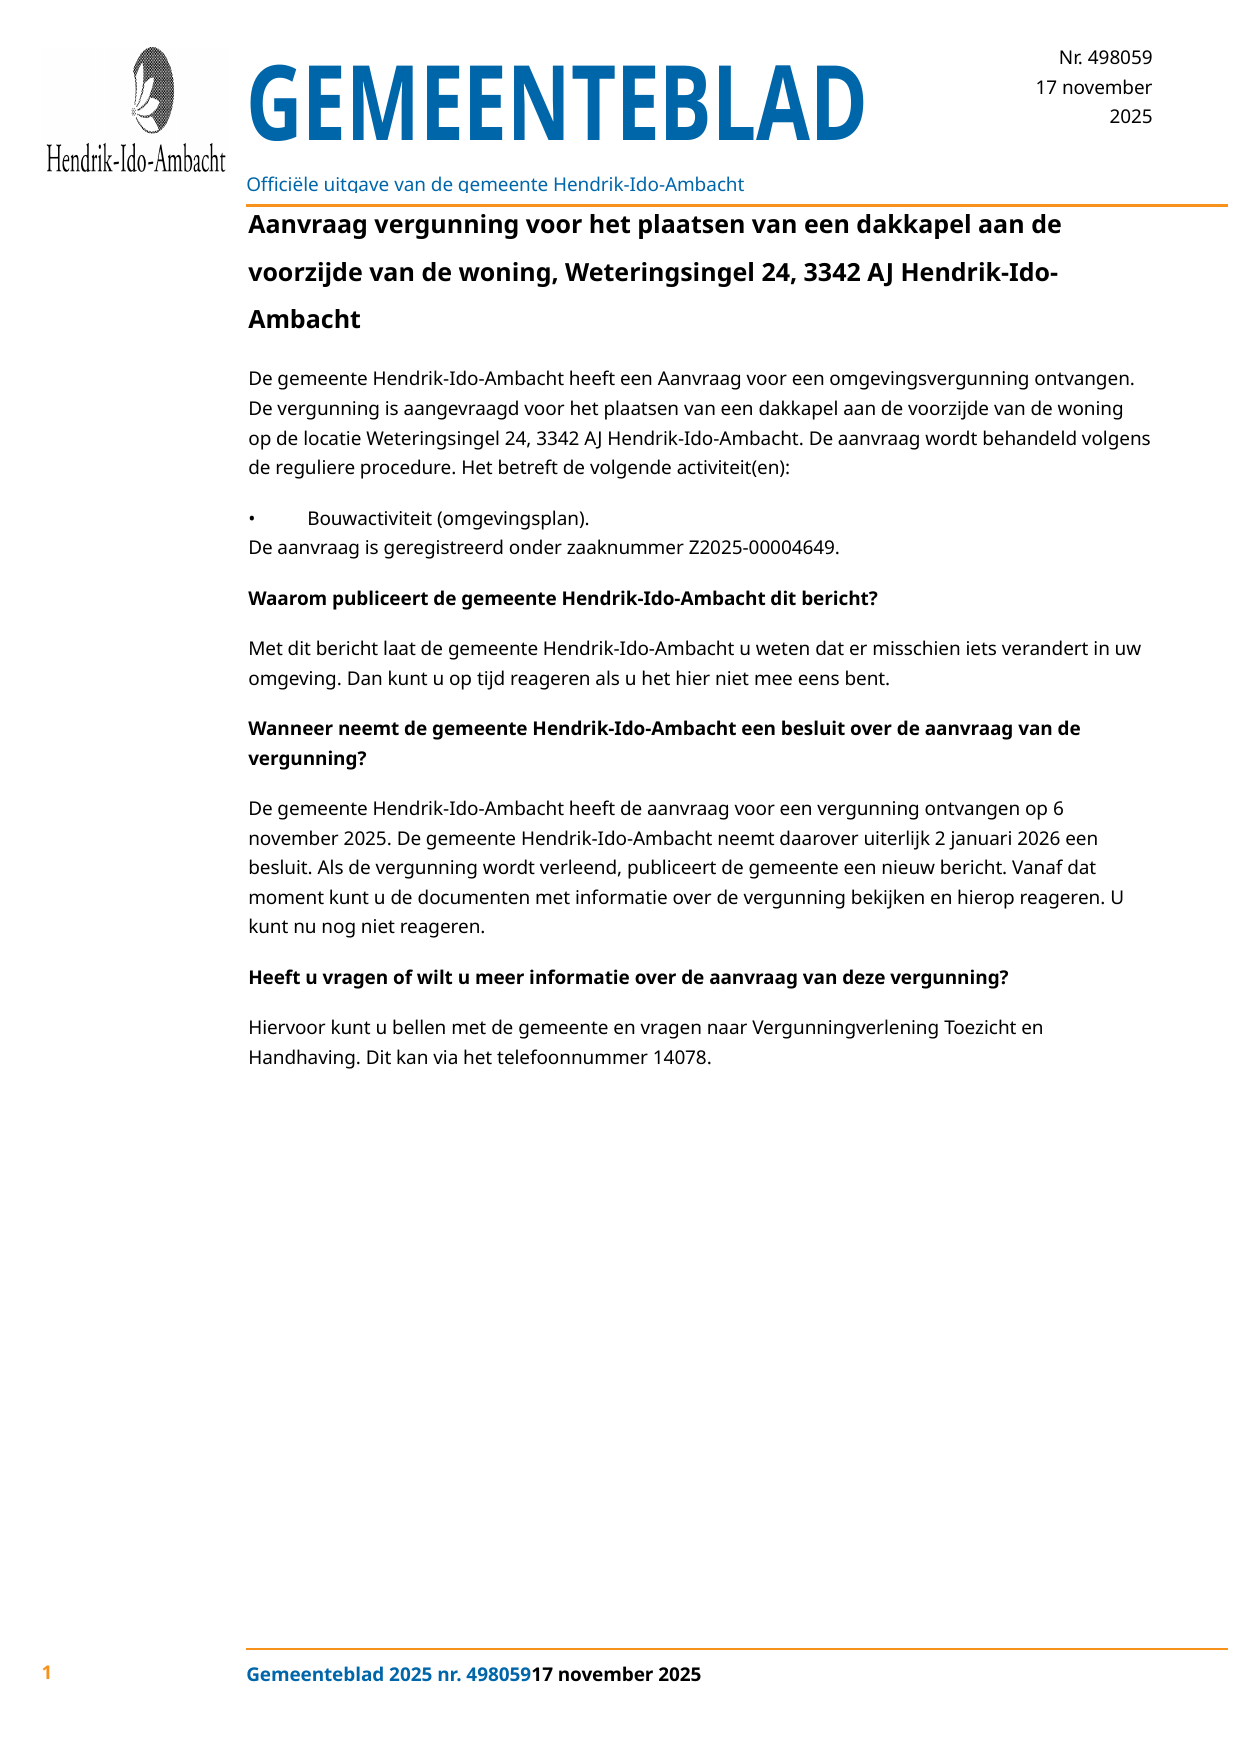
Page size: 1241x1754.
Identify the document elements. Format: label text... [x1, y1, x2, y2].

list Bouwactiviteit (omgevingsplan). [248, 505, 1152, 530]
text Wanneer neemt de gemeente Hendrik-Ido-Ambacht een besluit over de aanvraag van de vergunning? [248, 715, 1152, 770]
text Waarom publiceert de gemeente Hendrik-Ido-Ambacht dit bericht? [248, 585, 1152, 610]
text Heeft u vragen of wilt u meer informatie over de aanvraag van deze vergunning? [248, 964, 1152, 989]
picture [41, 47, 231, 172]
text Met dit bericht laat de gemeente Hendrik-Ido-Ambacht u weten dat er misschien iets verandert in uw omgeving. Dan kunt u op tijd reageren als u het hier niet mee eens bent. [248, 635, 1152, 690]
text Aanvraag vergunning voor het plaatsen van een dakkapel aan de voorzijde van de woning, Weteringsingel 24, 3342 AJ Hendrik-Ido-Ambacht [248, 207, 1152, 336]
text De aanvraag is geregistreerd onder zaaknummer Z2025-00004649. [248, 534, 1152, 560]
text Hiervoor kunt u bellen met de gemeente en vragen naar Vergunningverlening Toezicht en Handhaving. Dit kan via het telefoonnummer 14078. [248, 1014, 1152, 1069]
text De gemeente Hendrik-Ido-Ambacht heeft een Aanvraag voor een omgevingsvergunning ontvangen. De vergunning is aangevraagd voor het plaatsen van een dakkapel aan de voorzijde van de woning op de locatie Weteringsingel 24, 3342 AJ Hendrik-Ido-Ambacht. De aanvraag wordt behandeld volgens de reguliere procedure. Het betreft de volgende activiteit(en): [248, 366, 1152, 480]
text De gemeente Hendrik-Ido-Ambacht heeft de aanvraag voor een vergunning ontvangen op 6 november 2025. De gemeente Hendrik-Ido-Ambacht neemt daarover uiterlijk 2 januari 2026 een besluit. Als de vergunning wordt verleend, publiceert de gemeente een nieuw bericht. Vanaf dat moment kunt u de documenten met informatie over de vergunning bekijken en hierop reageren. U kunt nu nog niet reageren. [248, 795, 1152, 939]
